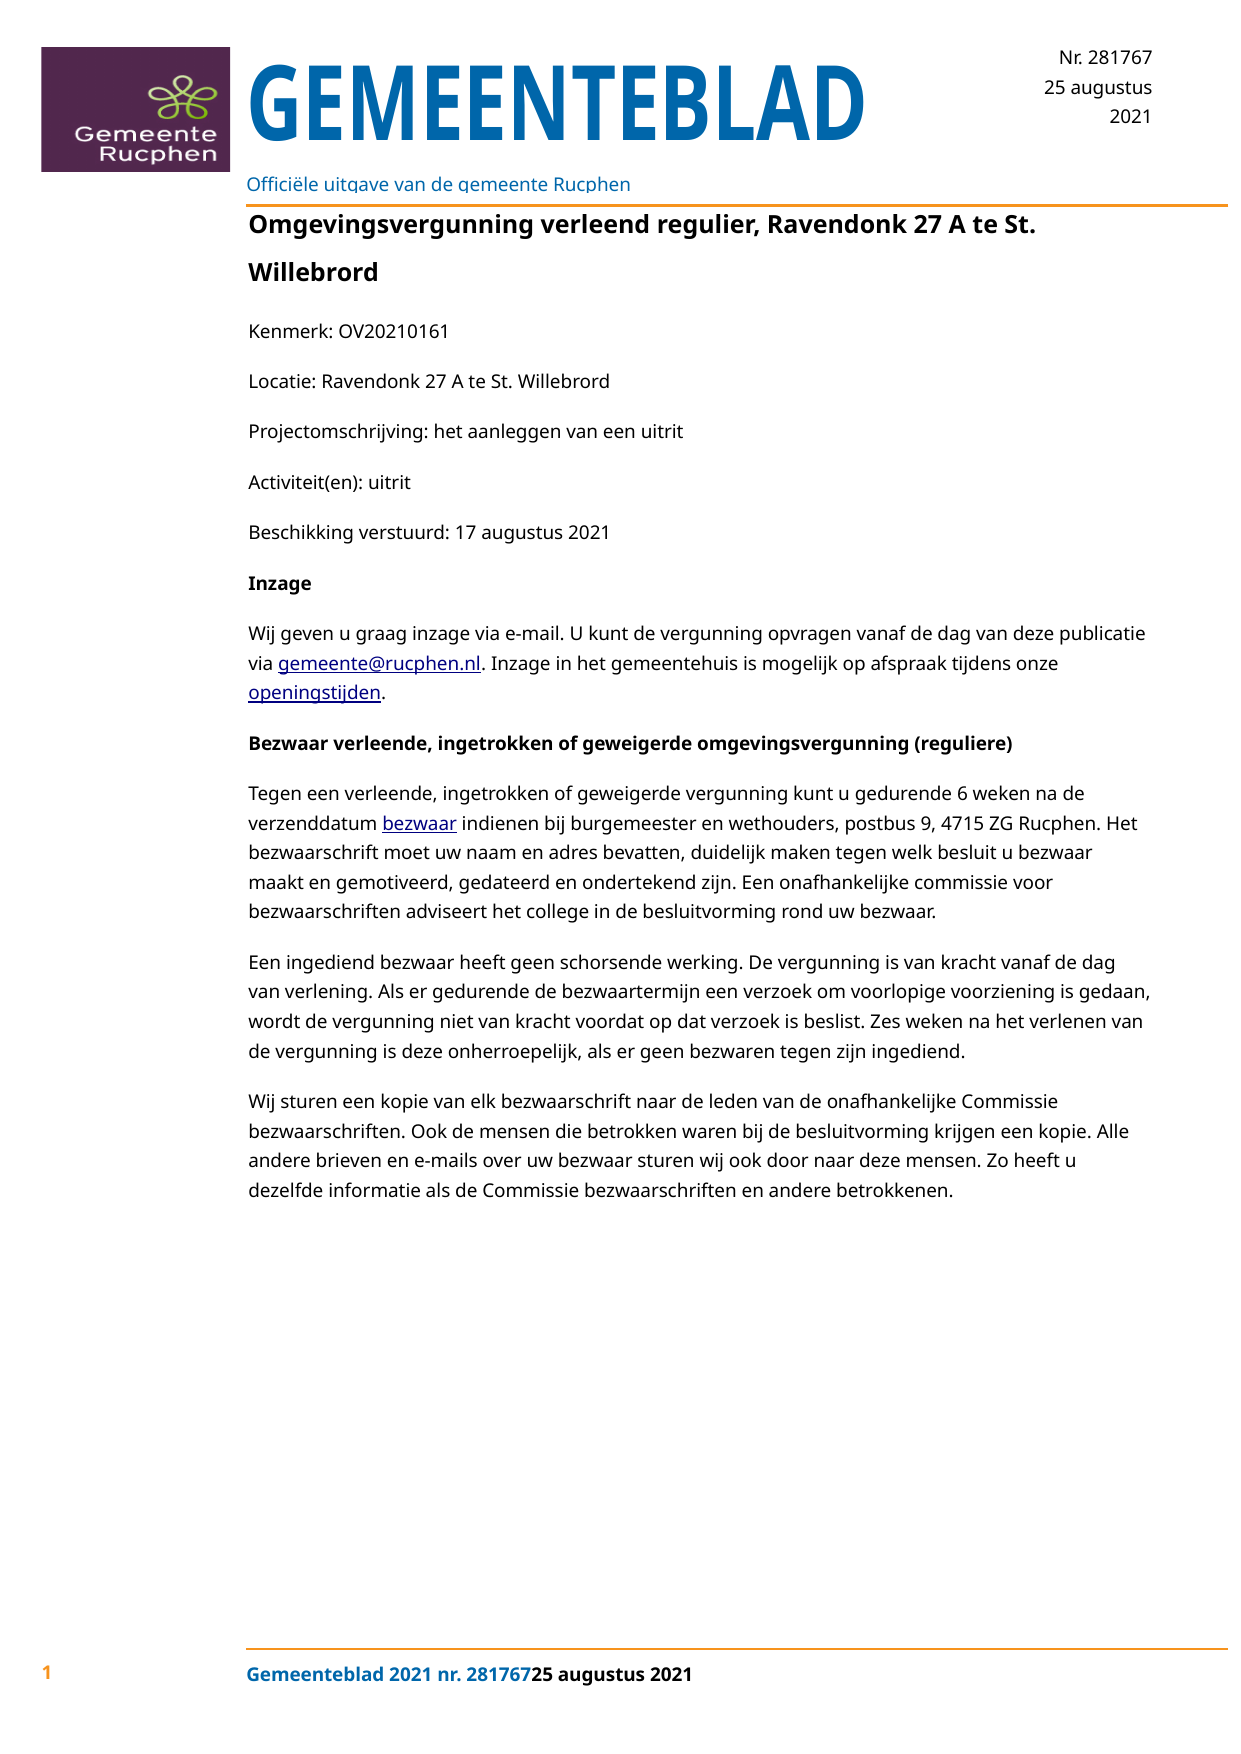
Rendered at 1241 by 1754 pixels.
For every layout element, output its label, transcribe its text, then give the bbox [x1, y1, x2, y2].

text Bezwaar verleende, ingetrokken of geweigerde omgevingsvergunning (reguliere) [248, 730, 1152, 756]
text Wij sturen een kopie van elk bezwaarschrift naar de leden van de onafhankelijke Commissie bezwaarschriften. Ook de mensen die betrokken waren bij de besluitvorming krijgen een kopie. Alle andere brieven en e-mails over uw bezwaar sturen wij ook door naar deze mensen. Zo heeft u dezelfde informatie als de Commissie bezwaarschriften en andere betrokkenen. [248, 1088, 1152, 1203]
text Kenmerk: OV20210161 [248, 318, 1152, 344]
text Locatie: Ravendonk 27 A te St. Willebrord [248, 368, 1152, 394]
text Projectomschrijving: het aanleggen van een uitrit [248, 419, 1152, 444]
text Tegen een verleende, ingetrokken of geweigerde vergunning kunt u gedurende 6 weken na de verzenddatum bezwaar indienen bij burgemeester en wethouders, postbus 9, 4715 ZG Rucphen. Het bezwaarschrift moet uw naam en adres bevatten, duidelijk maken tegen welk besluit u bezwaar maakt en gemotiveerd, gedateerd en ondertekend zijn. Een onafhankelijke commissie voor bezwaarschriften adviseert het college in de besluitvorming rond uw bezwaar. [248, 780, 1152, 924]
text Omgevingsvergunning verleend regulier, Ravendonk 27 A te St. Willebrord [248, 207, 1152, 288]
text Wij geven u graag inzage via e-mail. U kunt de vergunning opvragen vanaf de dag van deze publicatie via gemeente@rucphen.nl. Inzage in het gemeentehuis is mogelijk op afspraak tijdens onze openingstijden. [248, 620, 1152, 705]
picture [41, 47, 231, 172]
text Inzage [248, 570, 1152, 596]
text Beschikking verstuurd: 17 augustus 2021 [248, 519, 1152, 545]
text Een ingediend bezwaar heeft geen schorsende werking. De vergunning is van kracht vanaf de dag van verlening. Als er gedurende de bezwaartermijn een verzoek om voorlopige voorziening is gedaan, wordt de vergunning niet van kracht voordat op dat verzoek is beslist. Zes weken na het verlenen van de vergunning is deze onherroepelijk, als er geen bezwaren tegen zijn ingediend. [248, 949, 1152, 1064]
text Activiteit(en): uitrit [248, 469, 1152, 495]
